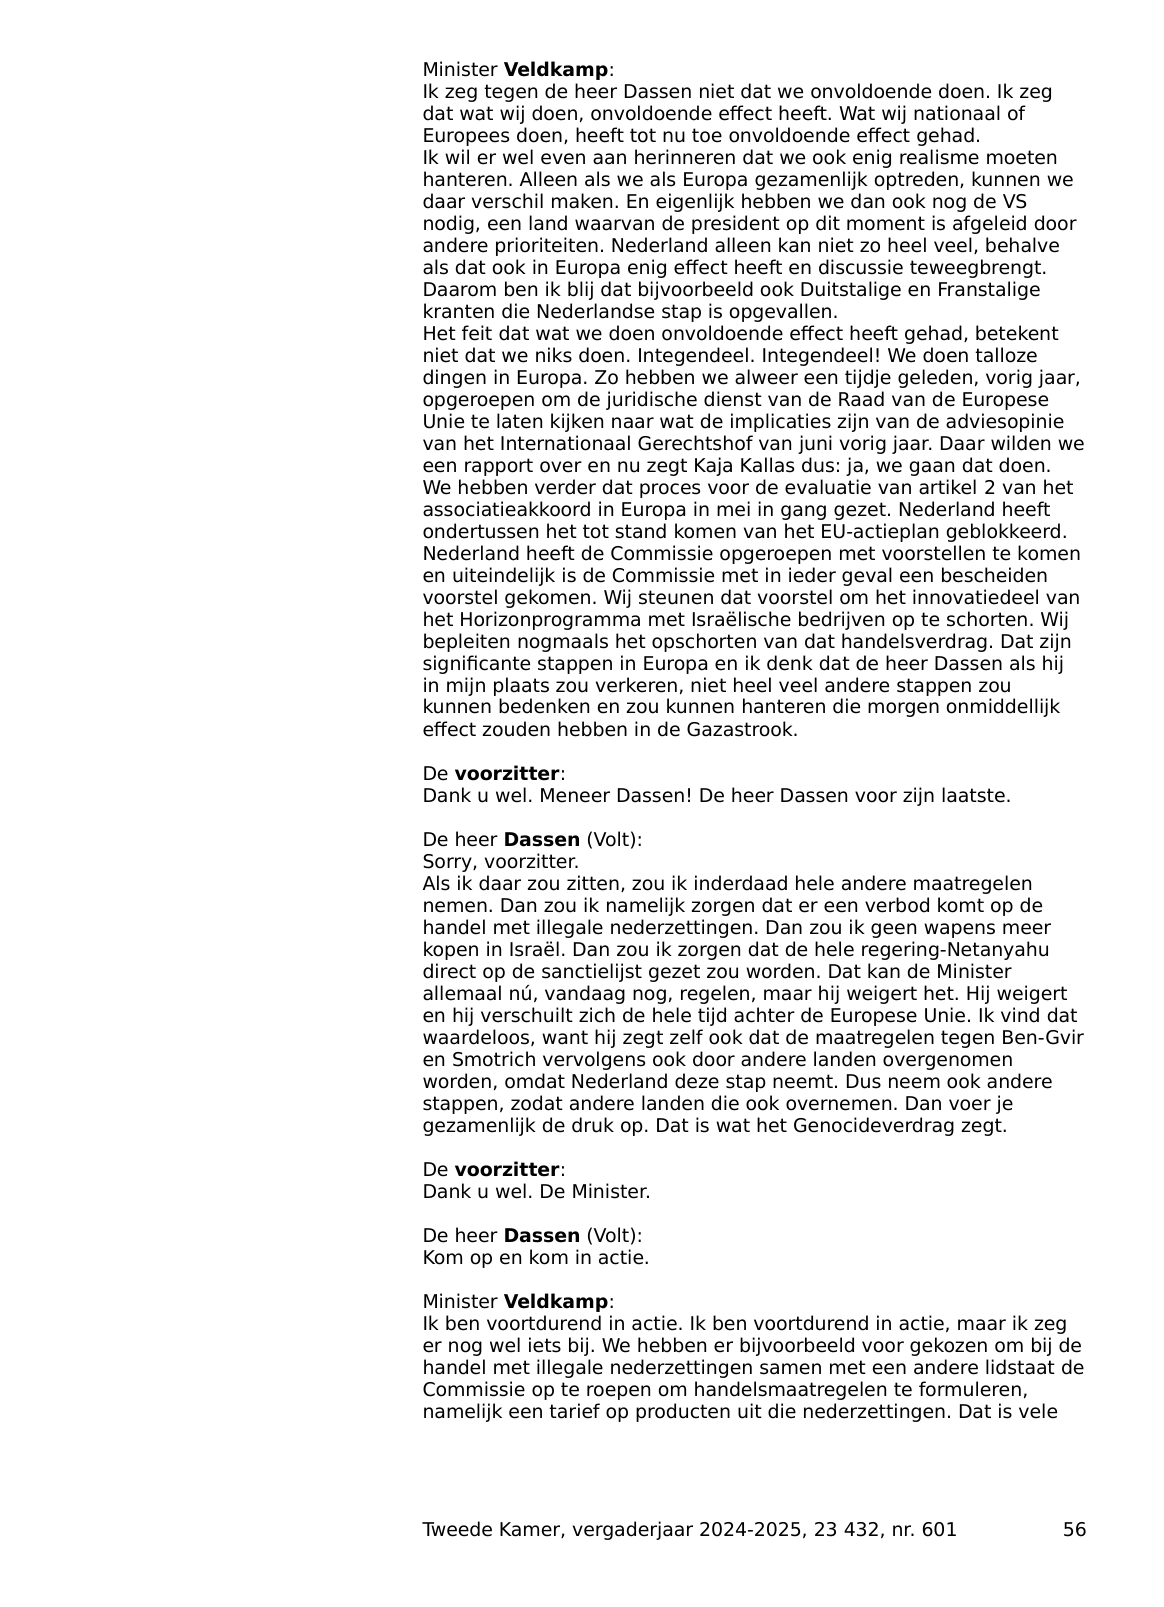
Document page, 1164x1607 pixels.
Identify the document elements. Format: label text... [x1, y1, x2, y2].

text Minister Veldkamp: [422, 59, 1087, 81]
text Ik wil er wel even aan herinneren dat we ook enig realisme moeten hanteren. Alleen als we als Europa gezamenlijk optreden, kunnen we daar verschil maken. En eigenlijk hebben we dan ook nog de VS nodig, een land waarvan de president op dit moment is afgeleid door andere prioriteiten. Nederland alleen kan niet zo heel veel, behalve als dat ook in Europa enig effect heeft en discussie teweegbrengt. Daarom ben ik blij dat bijvoorbeeld ook Duitstalige en Franstalige kranten die Nederlandse stap is opgevallen. [422, 147, 1087, 323]
text Kom op en kom in actie. [422, 1247, 1087, 1269]
text De voorzitter: [422, 1159, 1087, 1181]
text Als ik daar zou zitten, zou ik inderdaad hele andere maatregelen nemen. Dan zou ik namelijk zorgen dat er een verbod komt op de handel met illegale nederzettingen. Dan zou ik geen wapens meer kopen in Israël. Dan zou ik zorgen dat de hele regering-Netanyahu direct op de sanctielijst gezet zou worden. Dat kan de Minister allemaal nú, vandaag nog, regelen, maar hij weigert het. Hij weigert en hij verschuilt zich de hele tijd achter de Europese Unie. Ik vind dat waardeloos, want hij zegt zelf ook dat de maatregelen tegen Ben-Gvir en Smotrich vervolgens ook door andere landen overgenomen worden, omdat Nederland deze stap neemt. Dus neem ook andere stappen, zodat andere landen die ook overnemen. Dan voer je gezamenlijk de druk op. Dat is wat het Genocideverdrag zegt. [422, 873, 1087, 1136]
text We hebben verder dat proces voor de evaluatie van artikel 2 van het associatieakkoord in Europa in mei in gang gezet. Nederland heeft ondertussen het tot stand komen van het EU-actieplan geblokkeerd. Nederland heeft de Commissie opgeroepen met voorstellen te komen en uiteindelijk is de Commissie met in ieder geval een bescheiden voorstel gekomen. Wij steunen dat voorstel om het innovatiedeel van het Horizonprogramma met Israëlische bedrijven op te schorten. Wij bepleiten nogmaals het opschorten van dat handelsverdrag. Dat zijn significante stappen in Europa en ik denk dat de heer Dassen als hij in mijn plaats zou verkeren, niet heel veel andere stappen zou kunnen bedenken en zou kunnen hanteren die morgen onmiddellijk effect zouden hebben in de Gazastrook. [422, 477, 1087, 740]
text De voorzitter: [422, 763, 1087, 784]
text Minister Veldkamp: [422, 1291, 1087, 1313]
text Dank u wel. De Minister. [422, 1181, 1087, 1203]
text Ik ben voortdurend in actie. Ik ben voortdurend in actie, maar ik zeg er nog wel iets bij. We hebben er bijvoorbeeld voor gekozen om bij de handel met illegale nederzettingen samen met een andere lidstaat de Commissie op te roepen om handelsmaatregelen te formuleren, namelijk een tarief op producten uit die nederzettingen. Dat is vele [422, 1313, 1087, 1423]
text De heer Dassen (Volt): [422, 829, 1087, 851]
text De heer Dassen (Volt): [422, 1225, 1087, 1247]
text Het feit dat wat we doen onvoldoende effect heeft gehad, betekent niet dat we niks doen. Integendeel. Integendeel! We doen talloze dingen in Europa. Zo hebben we alweer een tijdje geleden, vorig jaar, opgeroepen om de juridische dienst van de Raad van de Europese Unie te laten kijken naar wat de implicaties zijn van de adviesopinie van het Internationaal Gerechtshof van juni vorig jaar. Daar wilden we een rapport over en nu zegt Kaja Kallas dus: ja, we gaan dat doen. [422, 323, 1087, 477]
text Sorry, voorzitter. [422, 851, 1087, 873]
text Ik zeg tegen de heer Dassen niet dat we onvoldoende doen. Ik zeg dat wat wij doen, onvoldoende effect heeft. Wat wij nationaal of Europees doen, heeft tot nu toe onvoldoende effect gehad. [422, 81, 1087, 147]
text Dank u wel. Meneer Dassen! De heer Dassen voor zijn laatste. [422, 784, 1087, 807]
